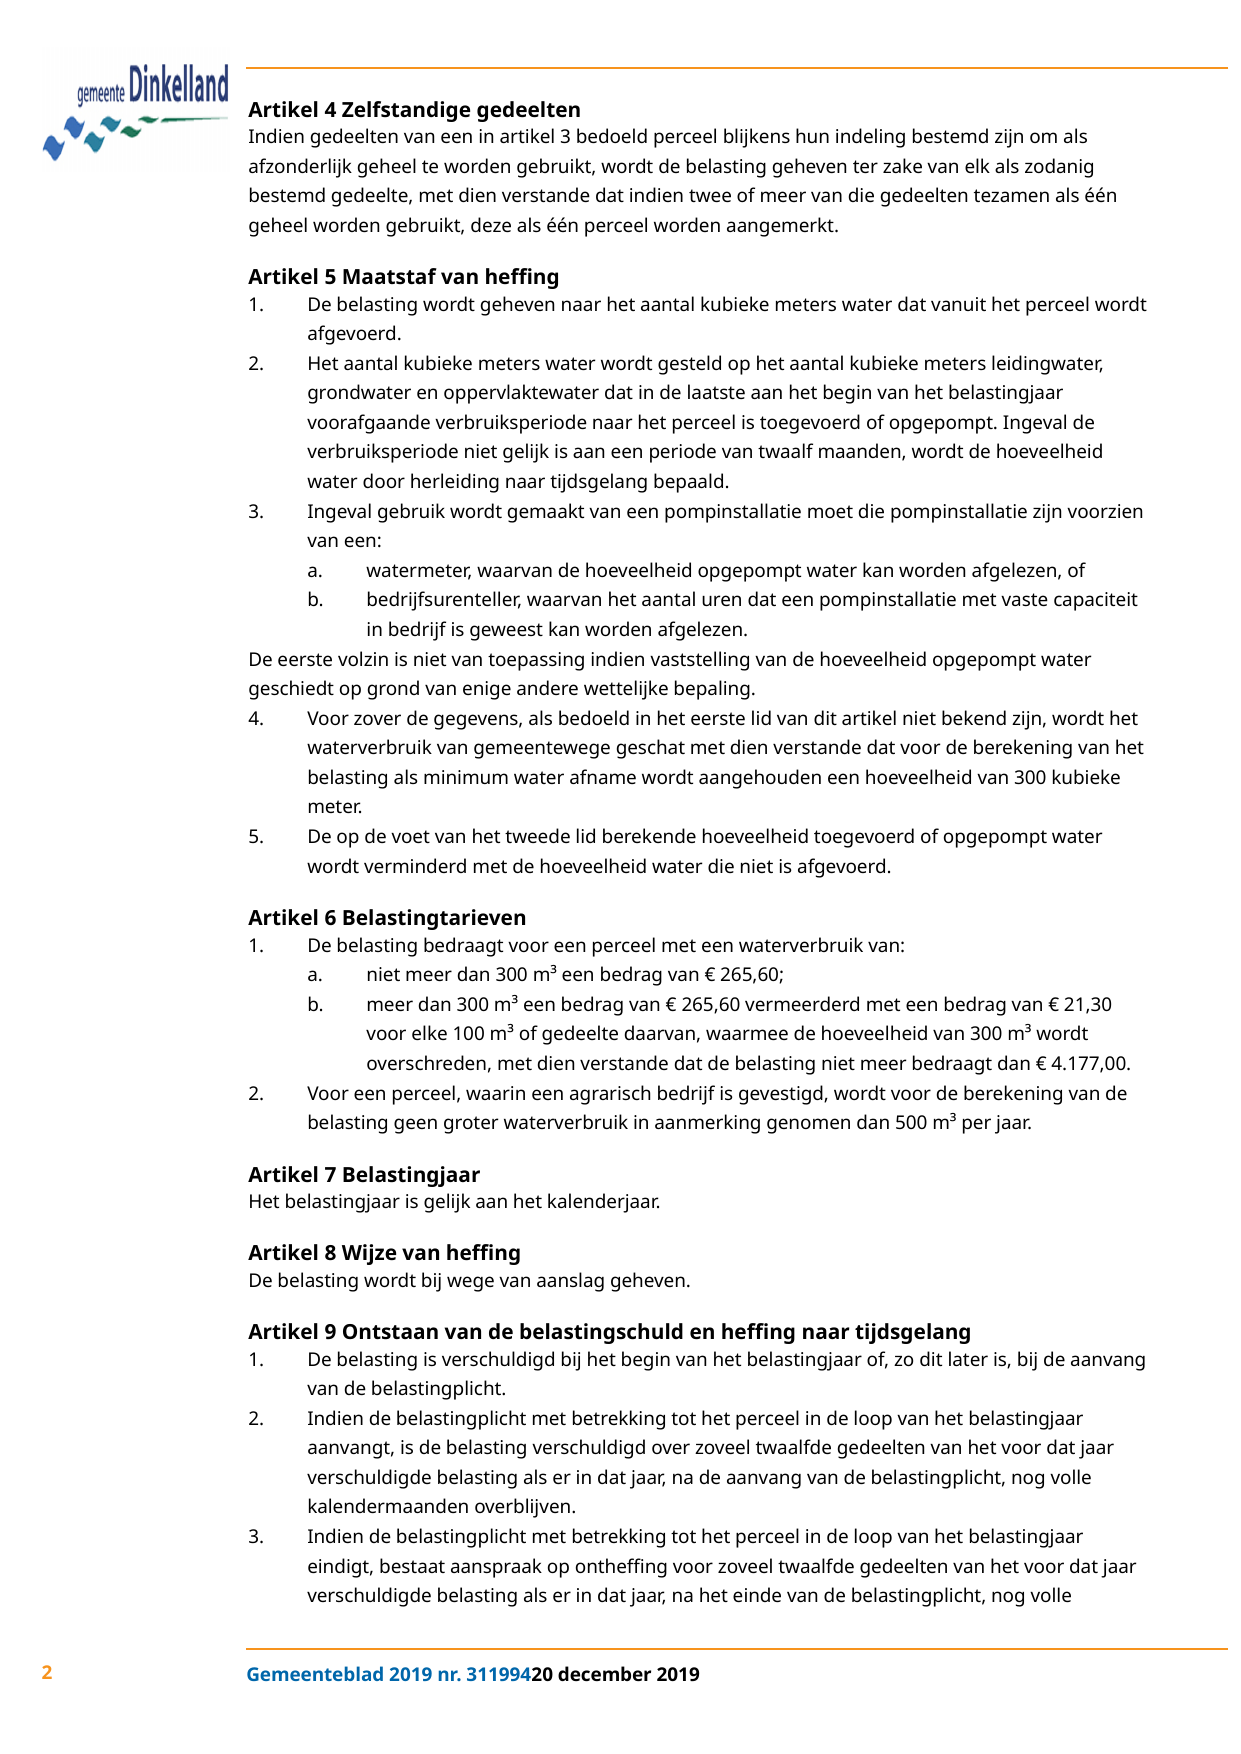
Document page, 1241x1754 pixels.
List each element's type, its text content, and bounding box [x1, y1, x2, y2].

text Artikel 9 Ontstaan van de belastingschuld en heffing naar tijdsgelang [248, 1317, 1152, 1346]
list Indien de belastingplicht met betrekking tot het perceel in de loop van het belastingjaar eindigt, bestaat aanspraak op ontheffing voor zoveel twaalfde gedeelten van het voor dat jaar verschuldigde belasting als er in dat jaar, na het einde van de belastingplicht, nog volle [248, 1523, 1152, 1608]
list niet meer dan 300 m³ een bedrag van € 265,60; [307, 961, 1152, 987]
list meer dan 300 m³ een bedrag van € 265,60 vermeerderd met een bedrag van € 21,30 voor elke 100 m³ of gedeelte daarvan, waarmee de hoeveelheid van 300 m³ wordt overschreden, met dien verstande dat de belasting niet meer bedraagt dan € 4.177,00. [307, 991, 1152, 1076]
list Ingeval gebruik wordt gemaakt van een pompinstallatie moet die pompinstallatie zijn voorzien van een: [248, 498, 1152, 553]
list De belasting is verschuldigd bij het begin van het belastingjaar of, zo dit later is, bij de aanvang van de belastingplicht. [248, 1346, 1152, 1401]
list De belasting bedraagt voor een perceel met een waterverbruik van: [248, 932, 1152, 957]
list Voor een perceel, waarin een agrarisch bedrijf is gevestigd, wordt voor de berekening van de belasting geen groter waterverbruik in aanmerking genomen dan 500 m³ per jaar. [248, 1080, 1152, 1135]
list Indien de belastingplicht met betrekking tot het perceel in de loop van het belastingjaar aanvangt, is de belasting verschuldigd over zoveel twaalfde gedeelten van het voor dat jaar verschuldigde belasting als er in dat jaar, na de aanvang van de belastingplicht, nog volle kalendermaanden overblijven. [248, 1405, 1152, 1519]
list De op de voet van het tweede lid berekende hoeveelheid toegevoerd of opgepompt water wordt verminderd met de hoeveelheid water die niet is afgevoerd. [248, 823, 1152, 879]
list watermeter, waarvan de hoeveelheid opgepompt water kan worden afgelezen, of [307, 557, 1152, 583]
text Artikel 5 Maatstaf van heffing [248, 262, 1152, 291]
text Artikel 6 Belastingtarieven [248, 903, 1152, 932]
text Artikel 8 Wijze van heffing [248, 1238, 1152, 1267]
text De belasting wordt bij wege van aanslag geheven. [248, 1267, 1152, 1293]
text De eerste volzin is niet van toepassing indien vaststelling van de hoeveelheid opgepompt water geschiedt op grond van enige andere wettelijke bepaling. [248, 646, 1152, 701]
picture [41, 47, 231, 172]
text Artikel 7 Belastingjaar [248, 1160, 1152, 1188]
list De belasting wordt geheven naar het aantal kubieke meters water dat vanuit het perceel wordt afgevoerd. [248, 291, 1152, 346]
text Indien gedeelten van een in artikel 3 bedoeld perceel blijkens hun indeling bestemd zijn om als afzonderlijk geheel te worden gebruikt, wordt de belasting geheven ter zake van elk als zodanig bestemd gedeelte, met dien verstande dat indien twee of meer van die gedeelten tezamen als één geheel worden gebruikt, deze als één perceel worden aangemerkt. [248, 123, 1152, 238]
text Artikel 4 Zelfstandige gedeelten [248, 95, 1152, 123]
list bedrijfsurenteller, waarvan het aantal uren dat een pompinstallatie met vaste capaciteit in bedrijf is geweest kan worden afgelezen. [307, 587, 1152, 642]
text Het belastingjaar is gelijk aan het kalenderjaar. [248, 1188, 1152, 1214]
list Voor zover de gegevens, als bedoeld in het eerste lid van dit artikel niet bekend zijn, wordt het waterverbruik van gemeentewege geschat met dien verstande dat voor de berekening van het belasting als minimum water afname wordt aangehouden een hoeveelheid van 300 kubieke meter. [248, 705, 1152, 819]
list Het aantal kubieke meters water wordt gesteld op het aantal kubieke meters leidingwater, grondwater en oppervlaktewater dat in de laatste aan het begin van het belastingjaar voorafgaande verbruiksperiode naar het perceel is toegevoerd of opgepompt. Ingeval de verbruiksperiode niet gelijk is aan een periode van twaalf maanden, wordt de hoeveelheid water door herleiding naar tijdsgelang bepaald. [248, 350, 1152, 494]
